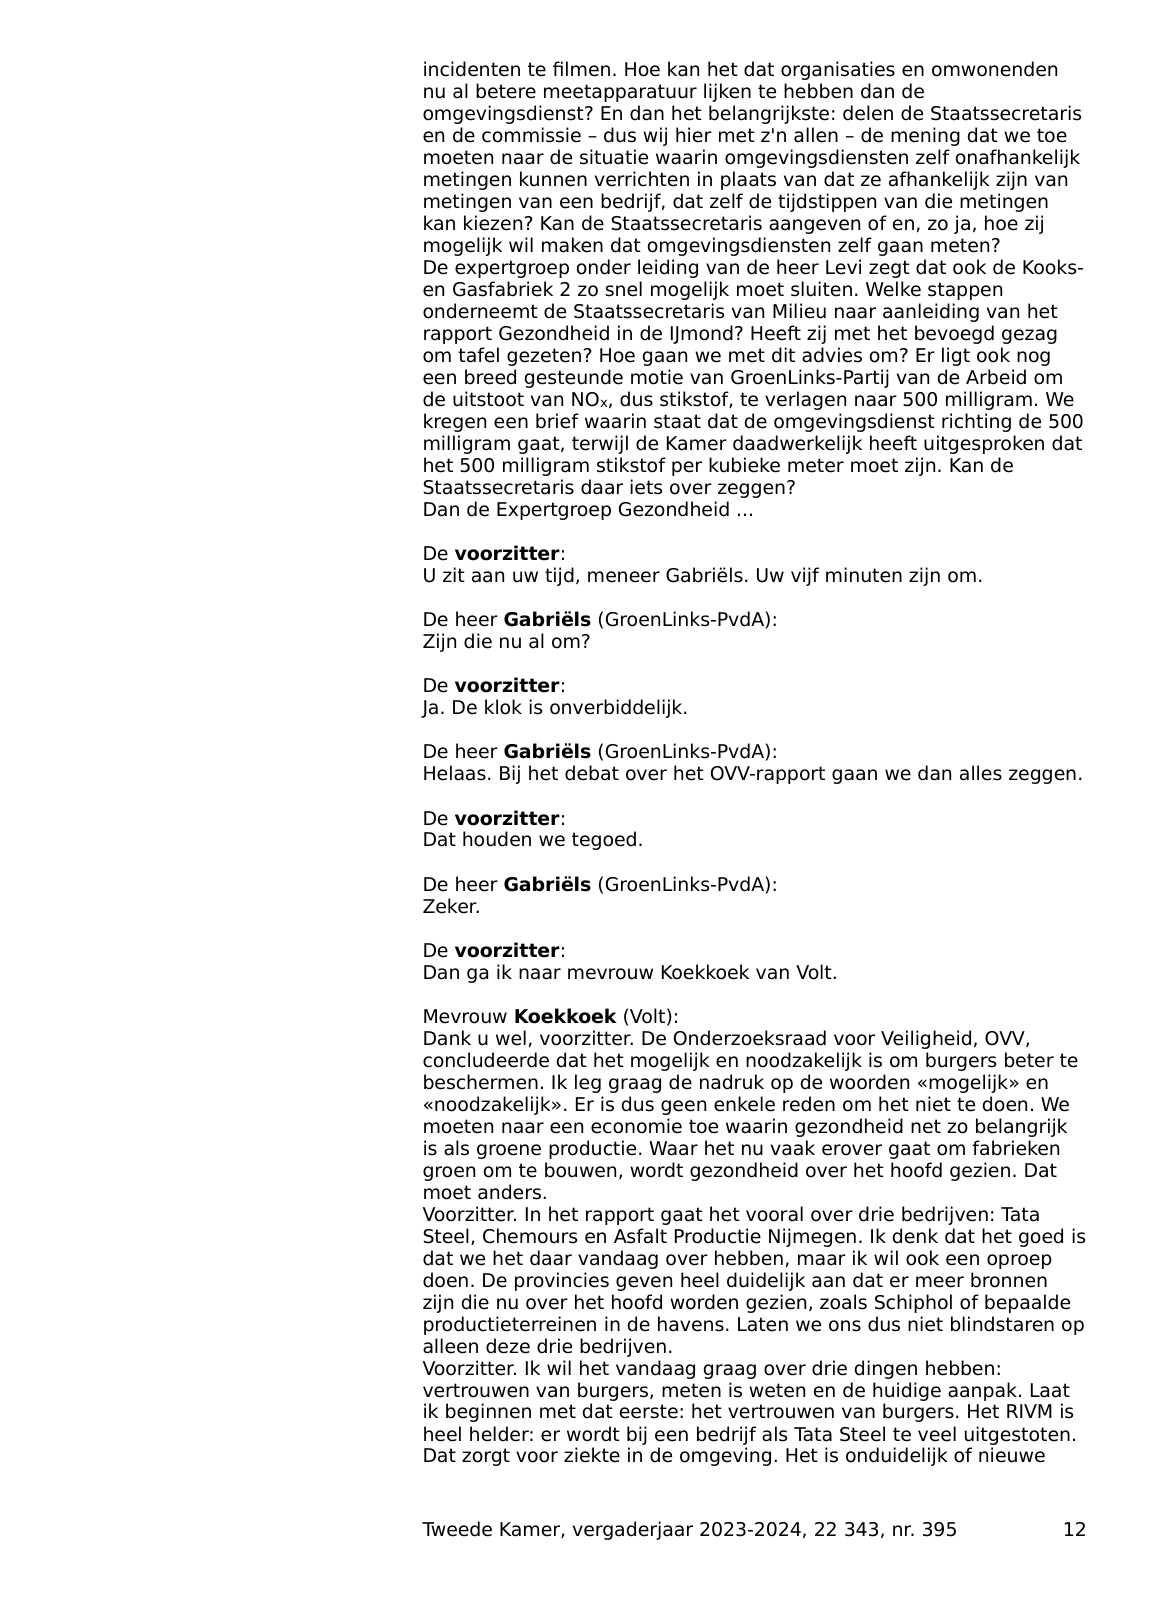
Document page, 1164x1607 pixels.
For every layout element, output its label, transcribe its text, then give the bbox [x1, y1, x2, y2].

text De heer Gabriëls (GroenLinks-PvdA): [422, 741, 1087, 763]
text De heer Gabriëls (GroenLinks-PvdA): [422, 609, 1087, 631]
text U zit aan uw tijd, meneer Gabriëls. Uw vijf minuten zijn om. [422, 565, 1087, 587]
text Dat houden we tegoed. [422, 829, 1087, 851]
text incidenten te filmen. Hoe kan het dat organisaties en omwonenden nu al betere meetapparatuur lijken te hebben dan de omgevingsdienst? En dan het belangrijkste: delen de Staatssecretaris en de commissie – dus wij hier met z'n allen – de mening dat we toe moeten naar de situatie waarin omgevingsdiensten zelf onafhankelijk metingen kunnen verrichten in plaats van dat ze afhankelijk zijn van metingen van een bedrijf, dat zelf de tijdstippen van die metingen kan kiezen? Kan de Staatssecretaris aangeven of en, zo ja, hoe zij mogelijk wil maken dat omgevingsdiensten zelf gaan meten? [422, 59, 1087, 257]
text De expertgroep onder leiding van de heer Levi zegt dat ook de Kooks- en Gasfabriek 2 zo snel mogelijk moet sluiten. Welke stappen onderneemt de Staatssecretaris van Milieu naar aanleiding van het rapport Gezondheid in de IJmond? Heeft zij met het bevoegd gezag om tafel gezeten? Hoe gaan we met dit advies om? Er ligt ook nog een breed gesteunde motie van GroenLinks-Partij van de Arbeid om de uitstoot van NOx, dus stikstof, te verlagen naar 500 milligram. We kregen een brief waarin staat dat de omgevingsdienst richting de 500 milligram gaat, terwijl de Kamer daadwerkelijk heeft uitgesproken dat het 500 milligram stikstof per kubieke meter moet zijn. Kan de Staatssecretaris daar iets over zeggen? [422, 257, 1087, 499]
text De voorzitter: [422, 543, 1087, 565]
text Ja. De klok is onverbiddelijk. [422, 697, 1087, 719]
text Dan ga ik naar mevrouw Koekkoek van Volt. [422, 962, 1087, 984]
text Dan de Expertgroep Gezondheid ... [422, 499, 1087, 521]
text Voorzitter. Ik wil het vandaag graag over drie dingen hebben: vertrouwen van burgers, meten is weten en de huidige aanpak. Laat ik beginnen met dat eerste: het vertrouwen van burgers. Het RIVM is heel helder: er wordt bij een bedrijf als Tata Steel te veel uitgestoten. Dat zorgt voor ziekte in de omgeving. Het is onduidelijk of nieuwe [422, 1357, 1087, 1467]
text De voorzitter: [422, 675, 1087, 697]
text De voorzitter: [422, 807, 1087, 829]
text Dank u wel, voorzitter. De Onderzoeksraad voor Veiligheid, OVV, concludeerde dat het mogelijk en noodzakelijk is om burgers beter te beschermen. Ik leg graag de nadruk op de woorden «mogelijk» en «noodzakelijk». Er is dus geen enkele reden om het niet te doen. We moeten naar een economie toe waarin gezondheid net zo belangrijk is als groene productie. Waar het nu vaak erover gaat om fabrieken groen om te bouwen, wordt gezondheid over het hoofd gezien. Dat moet anders. [422, 1028, 1087, 1204]
text De heer Gabriëls (GroenLinks-PvdA): [422, 873, 1087, 896]
text De voorzitter: [422, 940, 1087, 962]
text Zeker. [422, 896, 1087, 917]
text Zijn die nu al om? [422, 631, 1087, 653]
text Helaas. Bij het debat over het OVV-rapport gaan we dan alles zeggen. [422, 763, 1087, 785]
text Mevrouw Koekkoek (Volt): [422, 1006, 1087, 1028]
text Voorzitter. In het rapport gaat het vooral over drie bedrijven: Tata Steel, Chemours en Asfalt Productie Nijmegen. Ik denk dat het goed is dat we het daar vandaag over hebben, maar ik wil ook een oproep doen. De provincies geven heel duidelijk aan dat er meer bronnen zijn die nu over het hoofd worden gezien, zoals Schiphol of bepaalde productieterreinen in de havens. Laten we ons dus niet blindstaren op alleen deze drie bedrijven. [422, 1204, 1087, 1357]
